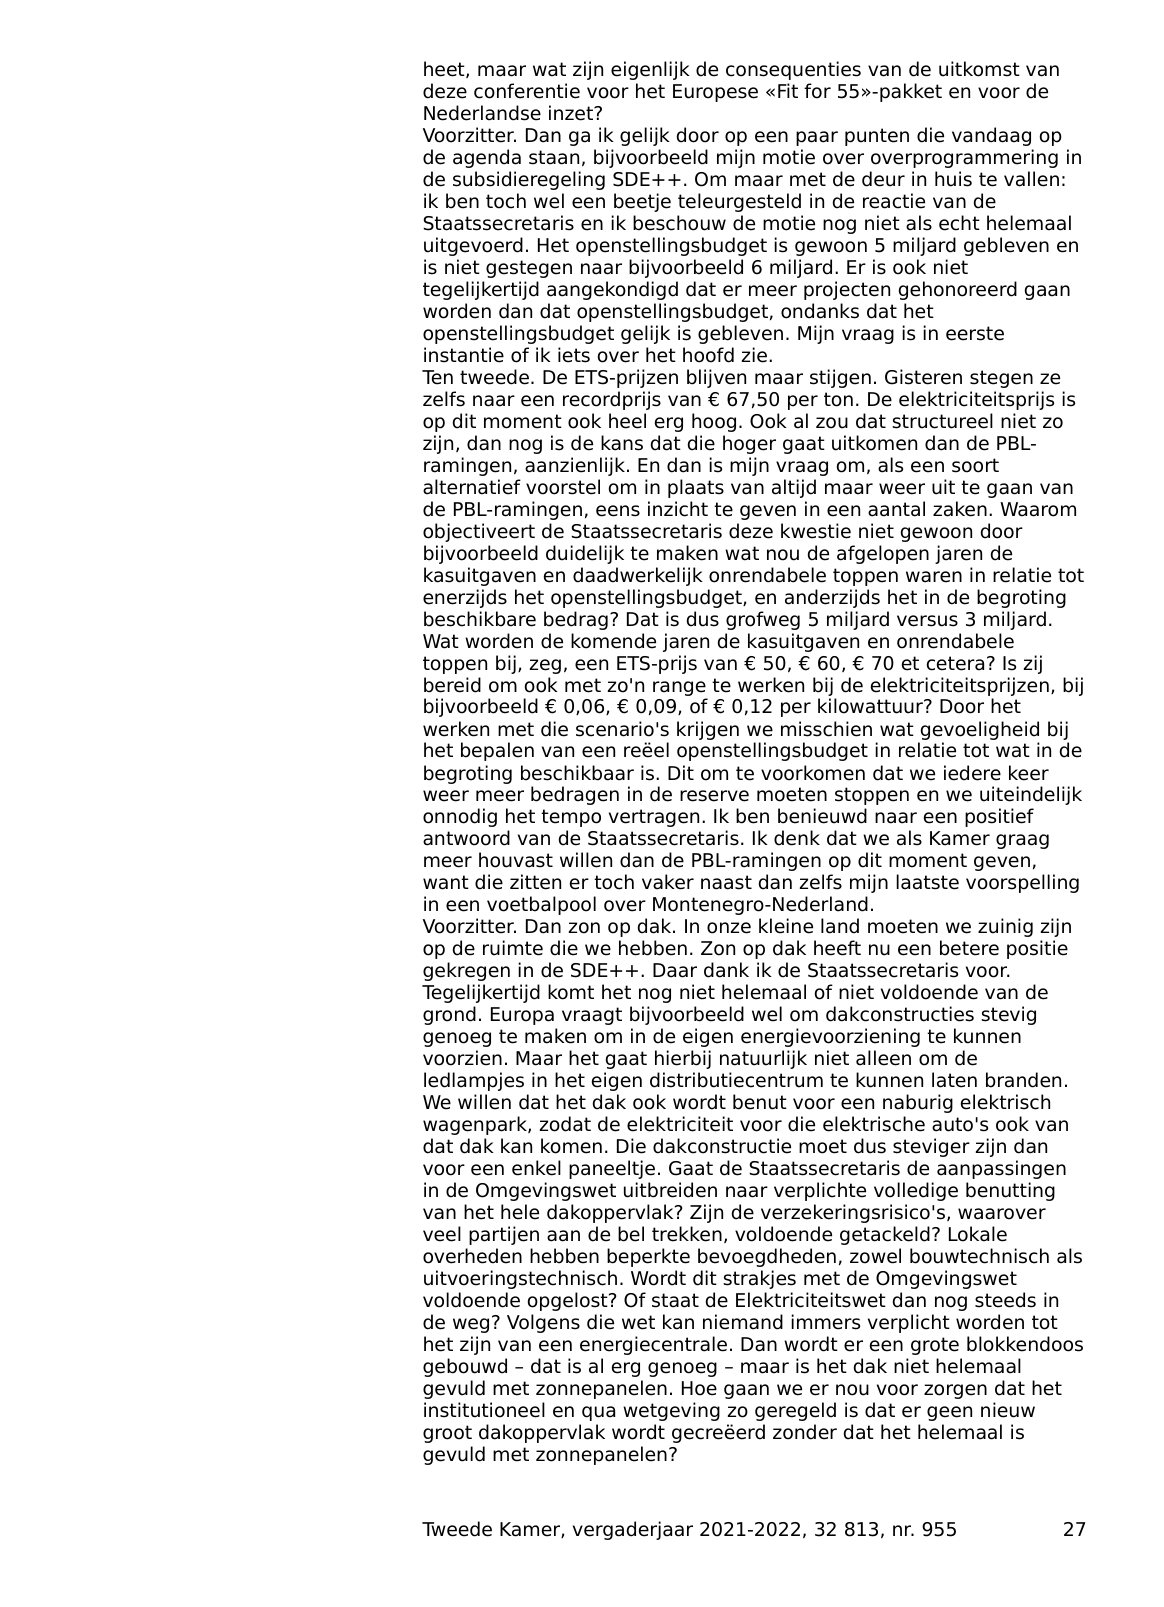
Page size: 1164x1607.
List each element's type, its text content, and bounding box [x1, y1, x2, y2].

text Voorzitter. Dan ga ik gelijk door op een paar punten die vandaag op de agenda staan, bijvoorbeeld mijn motie over overprogrammering in de subsidieregeling SDE++. Om maar met de deur in huis te vallen: ik ben toch wel een beetje teleurgesteld in de reactie van de Staatssecretaris en ik beschouw de motie nog niet als echt helemaal uitgevoerd. Het openstellingsbudget is gewoon 5 miljard gebleven en is niet gestegen naar bijvoorbeeld 6 miljard. Er is ook niet tegelijkertijd aangekondigd dat er meer projecten gehonoreerd gaan worden dan dat openstellingsbudget, ondanks dat het openstellingsbudget gelijk is gebleven. Mijn vraag is in eerste instantie of ik iets over het hoofd zie. [422, 125, 1087, 367]
text heet, maar wat zijn eigenlijk de consequenties van de uitkomst van deze conferentie voor het Europese «Fit for 55»-pakket en voor de Nederlandse inzet? [422, 59, 1087, 125]
text Voorzitter. Dan zon op dak. In onze kleine land moeten we zuinig zijn op de ruimte die we hebben. Zon op dak heeft nu een betere positie gekregen in de SDE++. Daar dank ik de Staatssecretaris voor. Tegelijkertijd komt het nog niet helemaal of niet voldoende van de grond. Europa vraagt bijvoorbeeld wel om dakconstructies stevig genoeg te maken om in de eigen energievoorziening te kunnen voorzien. Maar het gaat hierbij natuurlijk niet alleen om de ledlampjes in het eigen distributiecentrum te kunnen laten branden. We willen dat het dak ook wordt benut voor een naburig elektrisch wagenpark, zodat de elektriciteit voor die elektrische auto's ook van dat dak kan komen. Die dakconstructie moet dus steviger zijn dan voor een enkel paneeltje. Gaat de Staatssecretaris de aanpassingen in de Omgevingswet uitbreiden naar verplichte volledige benutting van het hele dakoppervlak? Zijn de verzekeringsrisico's, waarover veel partijen aan de bel trekken, voldoende getackeld? Lokale overheden hebben beperkte bevoegdheden, zowel bouwtechnisch als uitvoeringstechnisch. Wordt dit strakjes met de Omgevingswet voldoende opgelost? Of staat de Elektriciteitswet dan nog steeds in de weg? Volgens die wet kan niemand immers verplicht worden tot het zijn van een energiecentrale. Dan wordt er een grote blokkendoos gebouwd – dat is al erg genoeg – maar is het dak niet helemaal gevuld met zonnepanelen. Hoe gaan we er nou voor zorgen dat het institutioneel en qua wetgeving zo geregeld is dat er geen nieuw groot dakoppervlak wordt gecreëerd zonder dat het helemaal is gevuld met zonnepanelen? [422, 916, 1087, 1466]
text Ten tweede. De ETS-prijzen blijven maar stijgen. Gisteren stegen ze zelfs naar een recordprijs van € 67,50 per ton. De elektriciteitsprijs is op dit moment ook heel erg hoog. Ook al zou dat structureel niet zo zijn, dan nog is de kans dat die hoger gaat uitkomen dan de PBL-ramingen, aanzienlijk. En dan is mijn vraag om, als een soort alternatief voorstel om in plaats van altijd maar weer uit te gaan van de PBL-ramingen, eens inzicht te geven in een aantal zaken. Waarom objectiveert de Staatssecretaris deze kwestie niet gewoon door bijvoorbeeld duidelijk te maken wat nou de afgelopen jaren de kasuitgaven en daadwerkelijk onrendabele toppen waren in relatie tot enerzijds het openstellingsbudget, en anderzijds het in de begroting beschikbare bedrag? Dat is dus grofweg 5 miljard versus 3 miljard. Wat worden de komende jaren de kasuitgaven en onrendabele toppen bij, zeg, een ETS-prijs van € 50, € 60, € 70 et cetera? Is zij bereid om ook met zo'n range te werken bij de elektriciteitsprijzen, bij bijvoorbeeld € 0,06, € 0,09, of € 0,12 per kilowattuur? Door het werken met die scenario's krijgen we misschien wat gevoeligheid bij het bepalen van een reëel openstellingsbudget in relatie tot wat in de begroting beschikbaar is. Dit om te voorkomen dat we iedere keer weer meer bedragen in de reserve moeten stoppen en we uiteindelijk onnodig het tempo vertragen. Ik ben benieuwd naar een positief antwoord van de Staatssecretaris. Ik denk dat we als Kamer graag meer houvast willen dan de PBL-ramingen op dit moment geven, want die zitten er toch vaker naast dan zelfs mijn laatste voorspelling in een voetbalpool over Montenegro-Nederland. [422, 367, 1087, 916]
